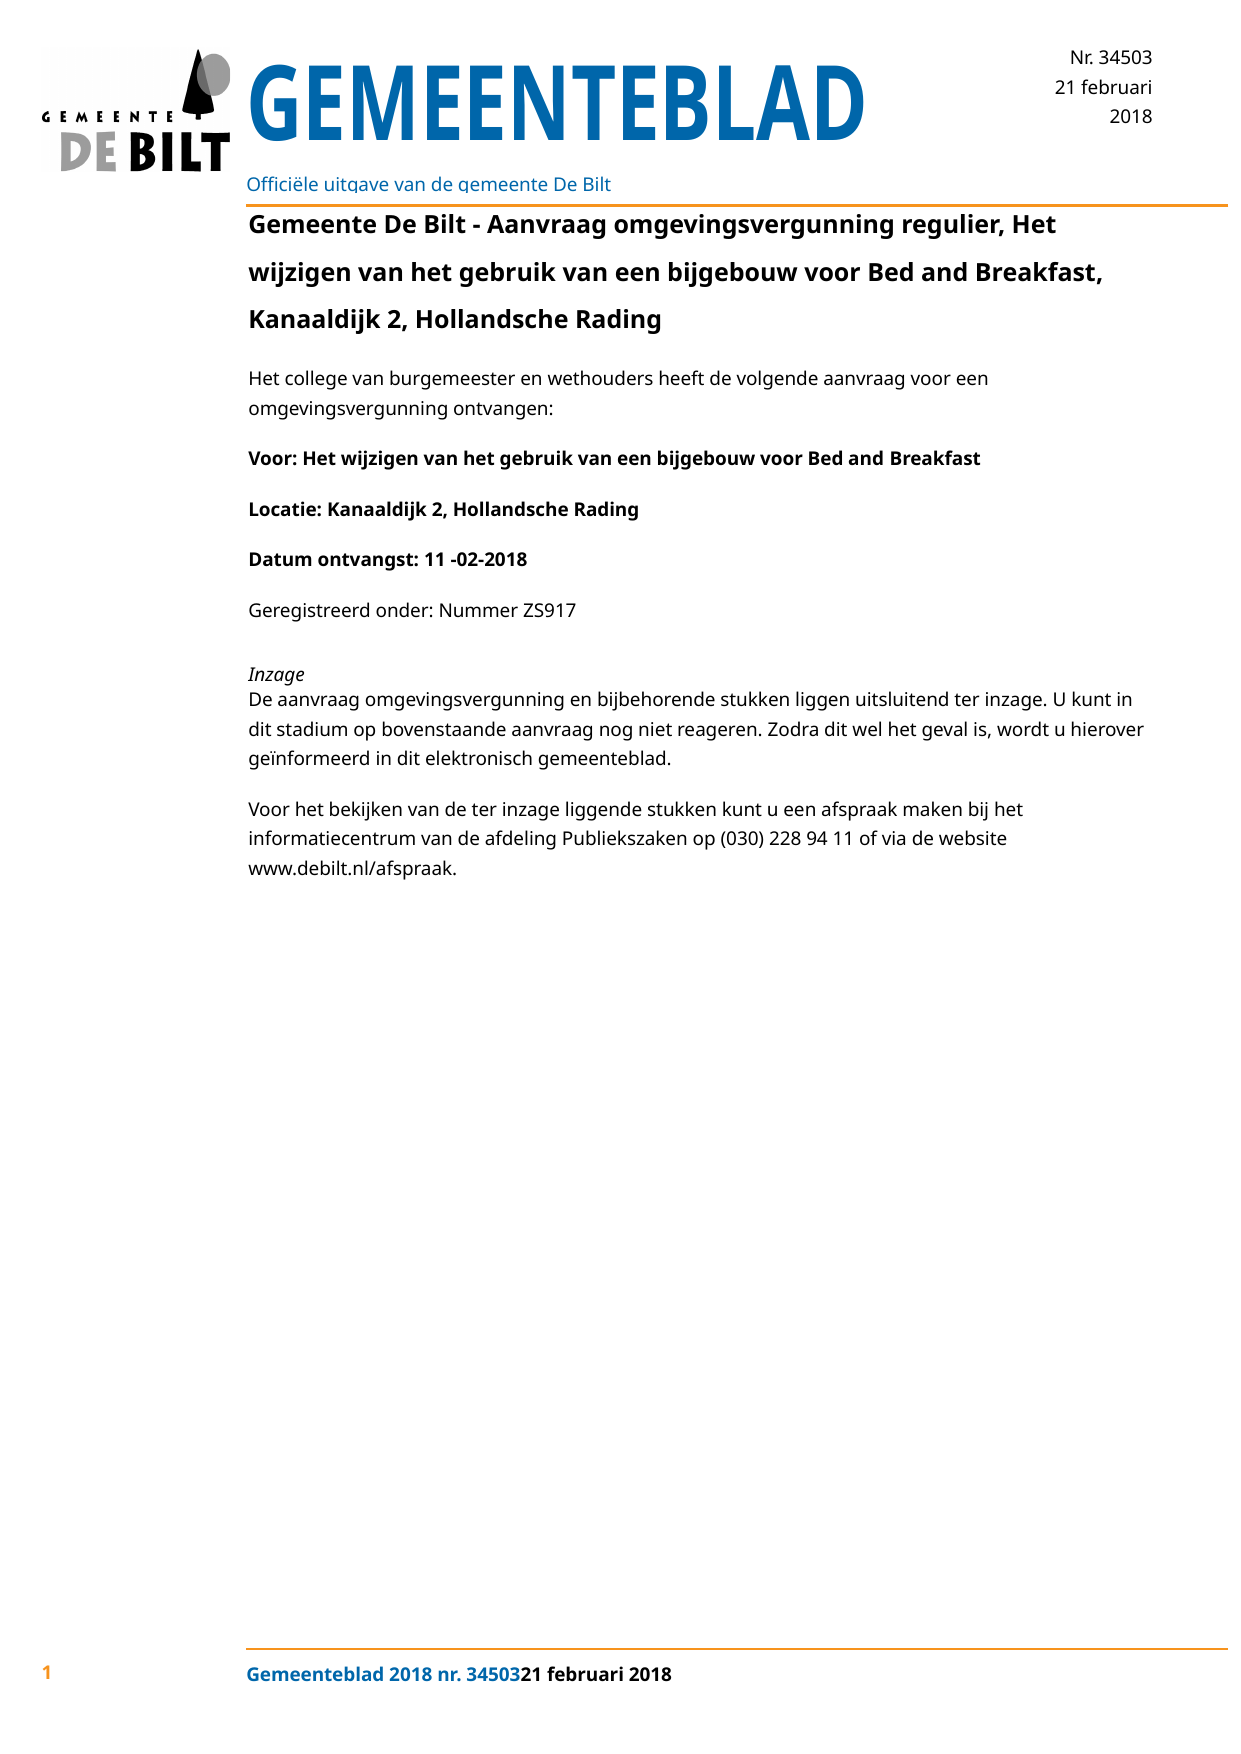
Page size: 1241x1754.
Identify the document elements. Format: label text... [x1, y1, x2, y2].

text Gemeente De Bilt - Aanvraag omgevingsvergunning regulier, Het wijzigen van het gebruik van een bijgebouw voor Bed and Breakfast, Kanaaldijk 2, Hollandsche Rading [248, 207, 1152, 336]
text Geregistreerd onder: Nummer ZS917 [248, 597, 1152, 622]
text Voor: Het wijzigen van het gebruik van een bijgebouw voor Bed and Breakfast [248, 446, 1152, 471]
text Datum ontvangst: 11 -02-2018 [248, 546, 1152, 572]
text Inzage [248, 661, 1152, 686]
text Het college van burgemeester en wethouders heeft de volgende aanvraag voor een omgevingsvergunning ontvangen: [248, 366, 1152, 421]
text De aanvraag omgevingsvergunning en bijbehorende stukken liggen uitsluitend ter inzage. U kunt in dit stadium op bovenstaande aanvraag nog niet reageren. Zodra dit wel het geval is, wordt u hierover geïnformeerd in dit elektronisch gemeenteblad. [248, 686, 1152, 771]
picture [41, 47, 231, 172]
text Voor het bekijken van de ter inzage liggende stukken kunt u een afspraak maken bij het informatiecentrum van de afdeling Publiekszaken op (030) 228 94 11 of via de website www.debilt.nl/afspraak. [248, 796, 1152, 881]
text Locatie: Kanaaldijk 2, Hollandsche Rading [248, 496, 1152, 522]
